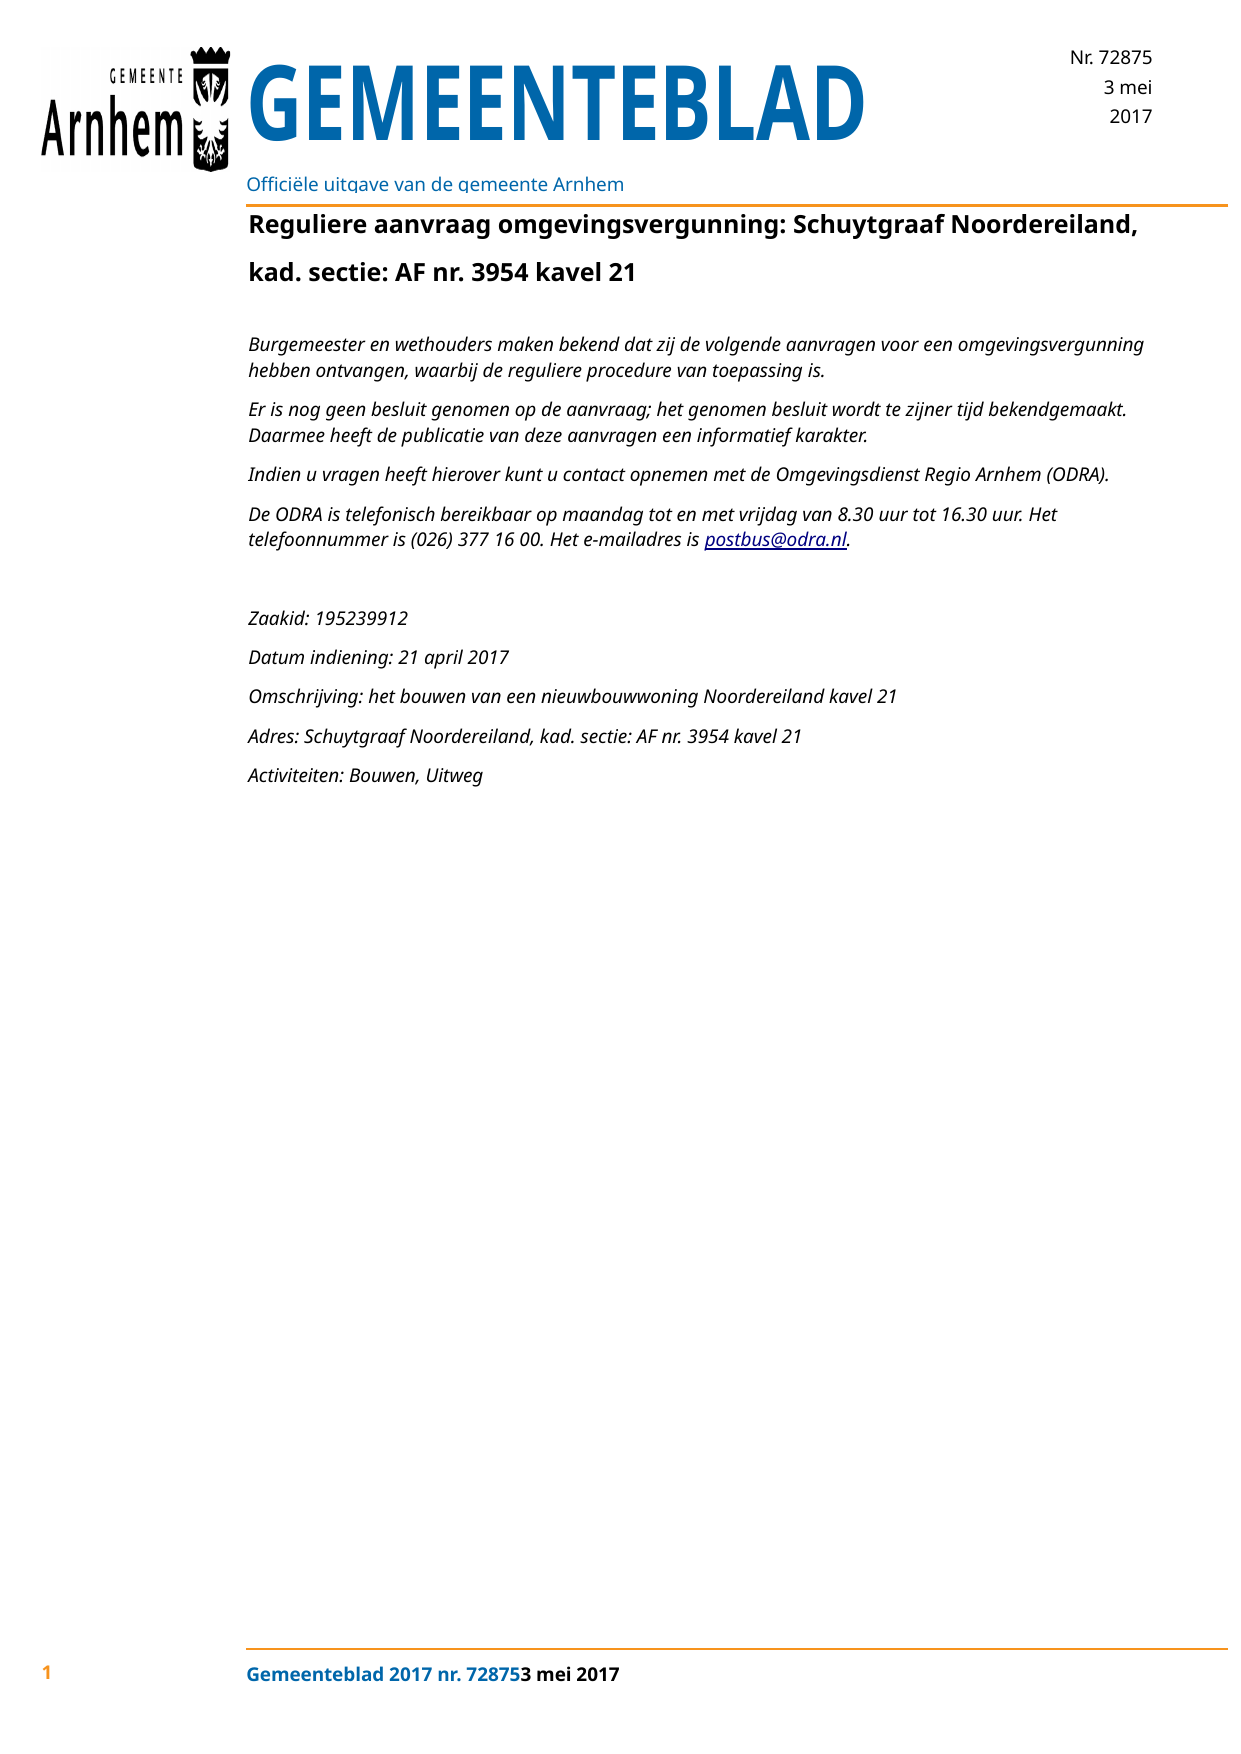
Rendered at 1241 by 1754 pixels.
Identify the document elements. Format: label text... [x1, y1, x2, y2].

text De ODRA is telefonisch bereikbaar op maandag tot en met vrijdag van 8.30 uur tot 16.30 uur. Het telefoonnummer is (026) 377 16 00. Het e-mailadres is postbus@odra.nl. [248, 501, 1152, 552]
text Reguliere aanvraag omgevingsvergunning: Schuytgraaf Noordereiland, kad. sectie: AF nr. 3954 kavel 21 [248, 207, 1152, 288]
text Er is nog geen besluit genomen op de aanvraag; het genomen besluit wordt te zijner tijd bekendgemaakt. Daarmee heeft de publicatie van deze aanvragen een informatief karakter. [248, 396, 1152, 448]
text Burgemeester en wethouders maken bekend dat zij de volgende aanvragen voor een omgevingsvergunning hebben ontvangen, waarbij de reguliere procedure van toepassing is. [248, 331, 1152, 383]
picture [41, 47, 231, 172]
text Indien u vragen heeft hierover kunt u contact opnemen met de Omgevingsdienst Regio Arnhem (ODRA). [248, 461, 1152, 487]
text Zaakid: 195239912 [248, 605, 1152, 631]
text Omschrijving: het bouwen van een nieuwbouwwoning Noordereiland kavel 21 [248, 683, 1152, 709]
text Datum indiening: 21 april 2017 [248, 644, 1152, 670]
text Activiteiten: Bouwen, Uitweg [248, 762, 1152, 788]
text Adres: Schuytgraaf Noordereiland, kad. sectie: AF nr. 3954 kavel 21 [248, 723, 1152, 748]
